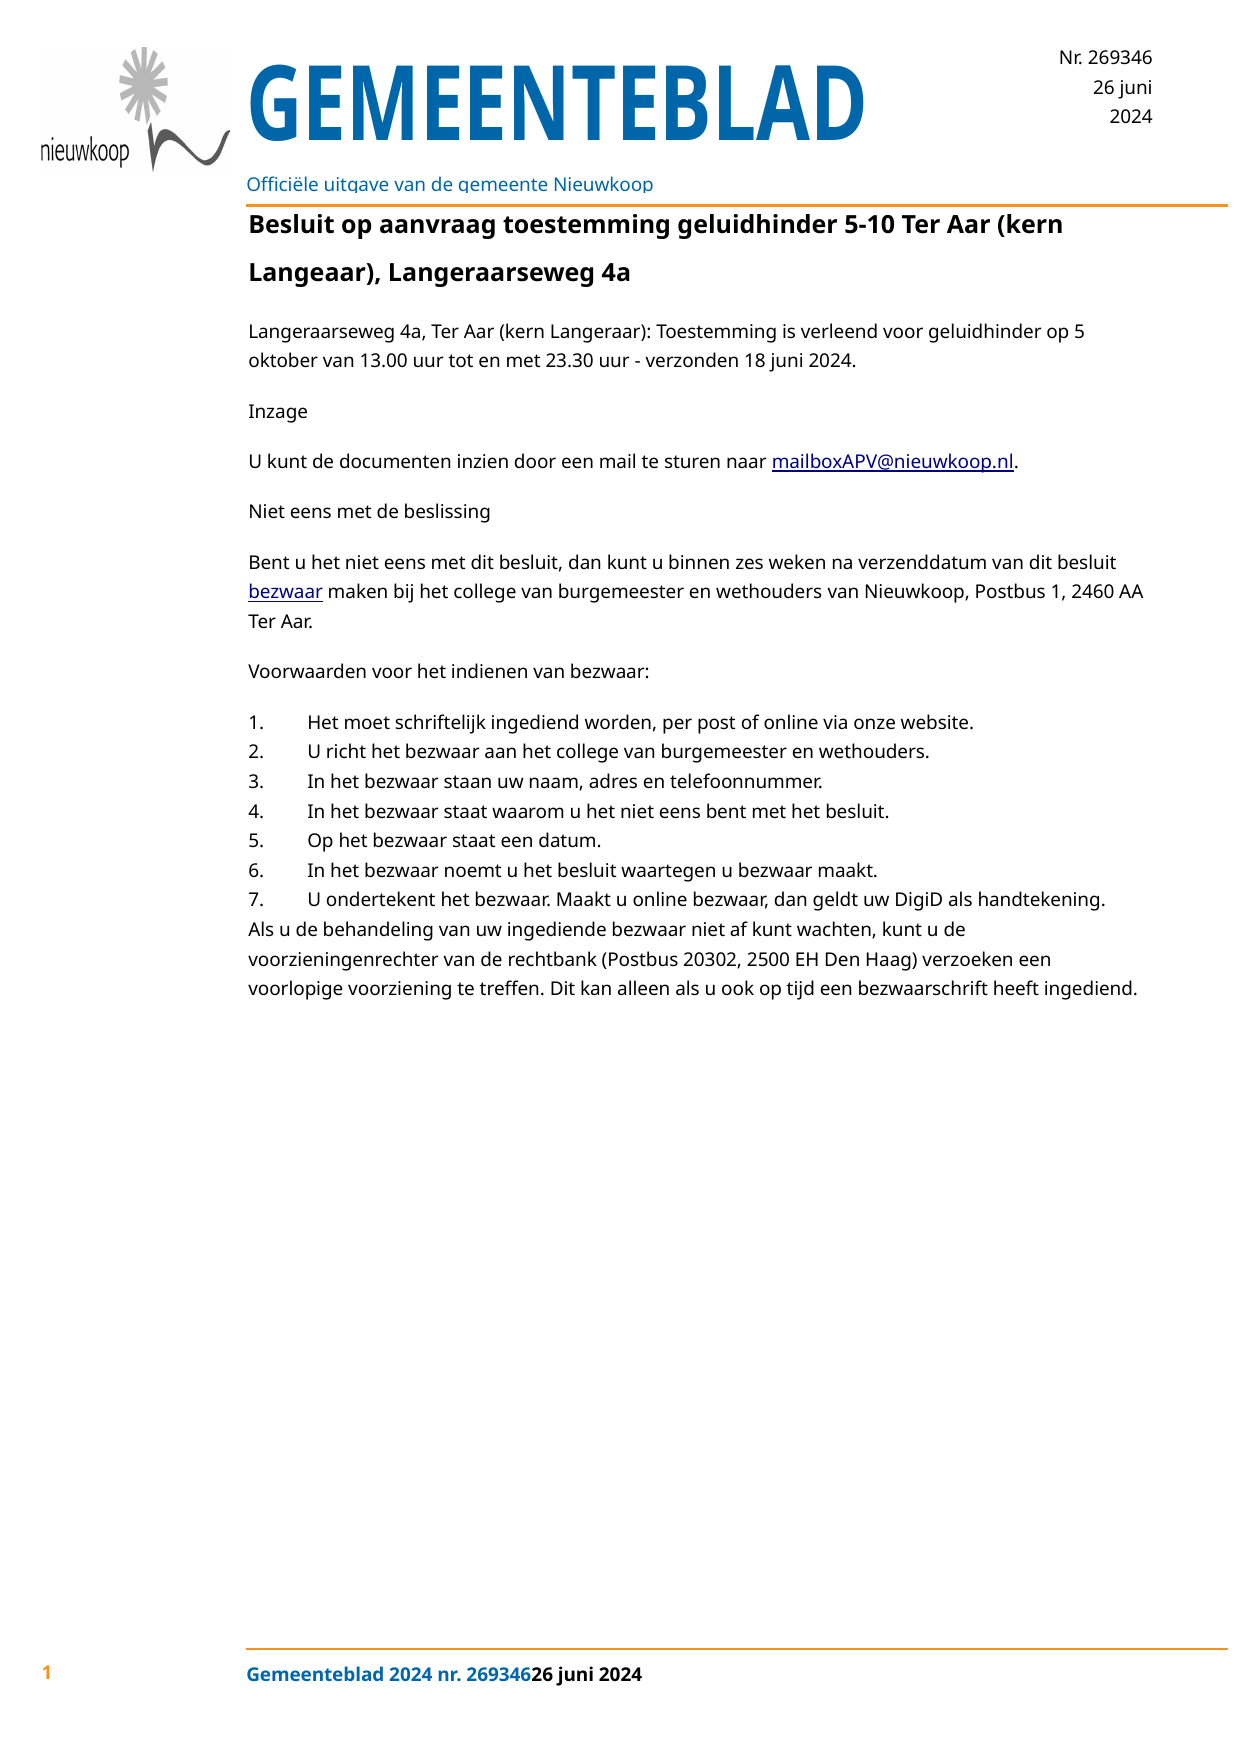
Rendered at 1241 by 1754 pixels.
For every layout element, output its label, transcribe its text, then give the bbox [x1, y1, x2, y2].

text Langeraarseweg 4a, Ter Aar (kern Langeraar): Toestemming is verleend voor geluidhinder op 5 oktober van 13.00 uur tot en met 23.30 uur - verzonden 18 juni 2024. [248, 318, 1152, 373]
text Bent u het niet eens met dit besluit, dan kunt u binnen zes weken na verzenddatum van dit besluit bezwaar maken bij het college van burgemeester en wethouders van Nieuwkoop, Postbus 1, 2460 AA Ter Aar. [248, 549, 1152, 634]
list In het bezwaar staan uw naam, adres en telefoonnummer. [248, 768, 1152, 794]
text Voorwaarden voor het indienen van bezwaar: [248, 659, 1152, 684]
text Inzage [248, 398, 1152, 424]
picture [41, 47, 231, 172]
list In het bezwaar staat waarom u het niet eens bent met het besluit. [248, 798, 1152, 824]
text Niet eens met de beslissing [248, 499, 1152, 524]
list Het moet schriftelijk ingediend worden, per post of online via onze website. [248, 709, 1152, 735]
list U richt het bezwaar aan het college van burgemeester en wethouders. [248, 739, 1152, 764]
text U kunt de documenten inzien door een mail te sturen naar mailboxAPV@nieuwkoop.nl. [248, 448, 1152, 474]
list In het bezwaar noemt u het besluit waartegen u bezwaar maakt. [248, 857, 1152, 883]
text Als u de behandeling van uw ingediende bezwaar niet af kunt wachten, kunt u de voorzieningenrechter van de rechtbank (Postbus 20302, 2500 EH Den Haag) verzoeken een voorlopige voorziening te treffen. Dit kan alleen als u ook op tijd een bezwaarschrift heeft ingediend. [248, 916, 1152, 1001]
list Op het bezwaar staat een datum. [248, 827, 1152, 853]
list U ondertekent het bezwaar. Maakt u online bezwaar, dan geldt uw DigiD als handtekening. [248, 887, 1152, 912]
text Besluit op aanvraag toestemming geluidhinder 5-10 Ter Aar (kern Langeaar), Langeraarseweg 4a [248, 207, 1152, 288]
